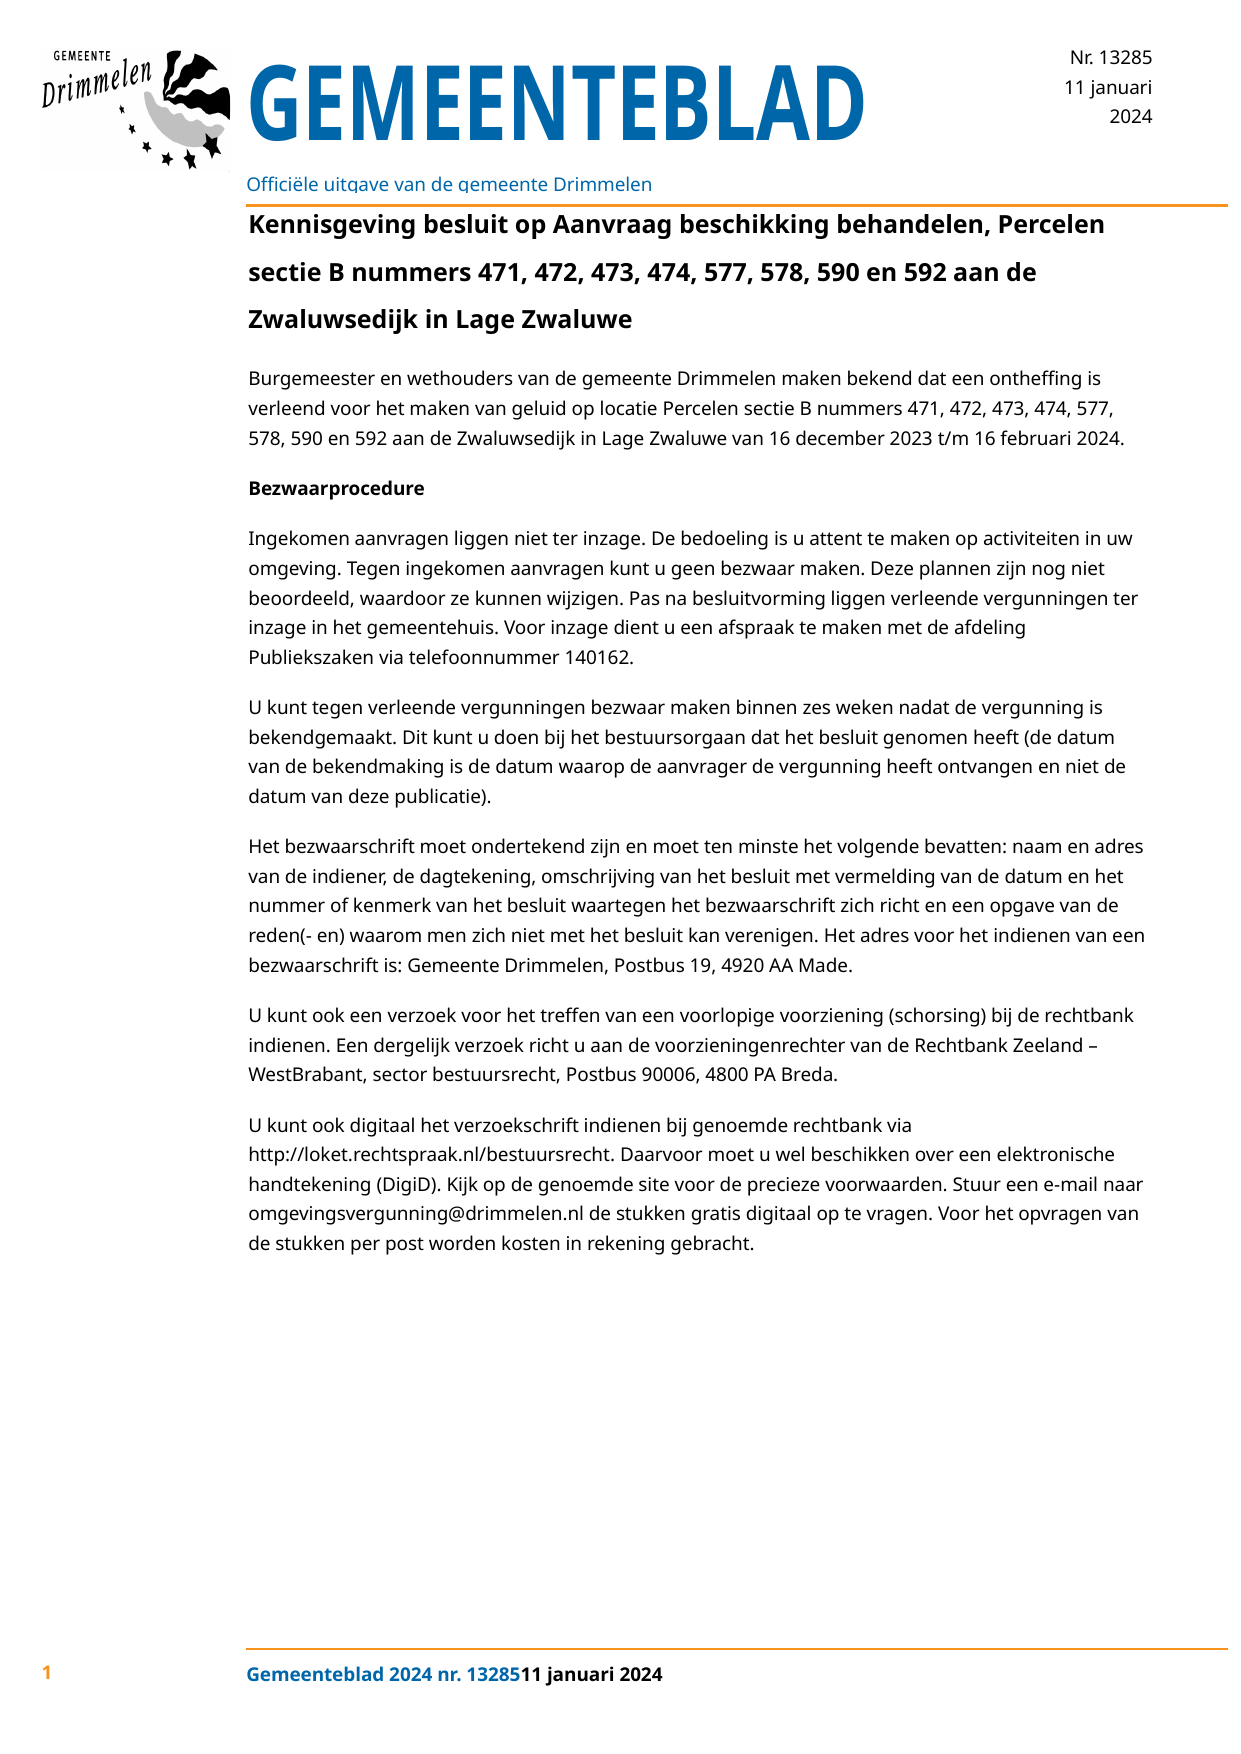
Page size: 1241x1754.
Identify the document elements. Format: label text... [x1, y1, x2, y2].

text U kunt ook een verzoek voor het treffen van een voorlopige voorziening (schorsing) bij de rechtbank indienen. Een dergelijk verzoek richt u aan de voorzieningenrechter van de Rechtbank Zeeland – WestBrabant, sector bestuursrecht, Postbus 90006, 4800 PA Breda. [248, 1002, 1152, 1087]
text Kennisgeving besluit op Aanvraag beschikking behandelen, Percelen sectie B nummers 471, 472, 473, 474, 577, 578, 590 en 592 aan de Zwaluwsedijk in Lage Zwaluwe [248, 207, 1152, 336]
text U kunt tegen verleende vergunningen bezwaar maken binnen zes weken nadat de vergunning is bekendgemaakt. Dit kunt u doen bij het bestuursorgaan dat het besluit genomen heeft (de datum van de bekendmaking is de datum waarop de aanvrager de vergunning heeft ontvangen en niet de datum van deze publicatie). [248, 694, 1152, 809]
text Het bezwaarschrift moet ondertekend zijn en moet ten minste het volgende bevatten: naam en adres van de indiener, de dagtekening, omschrijving van het besluit met vermelding van de datum en het nummer of kenmerk van het besluit waartegen het bezwaarschrift zich richt en een opgave van de reden(- en) waarom men zich niet met het besluit kan verenigen. Het adres voor het indienen van een bezwaarschrift is: Gemeente Drimmelen, Postbus 19, 4920 AA Made. [248, 833, 1152, 977]
text Ingekomen aanvragen liggen niet ter inzage. De bedoeling is u attent te maken op activiteiten in uw omgeving. Tegen ingekomen aanvragen kunt u geen bezwaar maken. Deze plannen zijn nog niet beoordeeld, waardoor ze kunnen wijzigen. Pas na besluitvorming liggen verleende vergunningen ter inzage in het gemeentehuis. Voor inzage dient u een afspraak te maken met de afdeling Publiekszaken via telefoonnummer 140162. [248, 526, 1152, 669]
text Bezwaarprocedure [248, 475, 1152, 501]
picture [41, 47, 231, 172]
text U kunt ook digitaal het verzoekschrift indienen bij genoemde rechtbank via http://loket.rechtspraak.nl/bestuursrecht. Daarvoor moet u wel beschikken over een elektronische handtekening (DigiD). Kijk op de genoemde site voor de precieze voorwaarden. Stuur een e-mail naar omgevingsvergunning@drimmelen.nl de stukken gratis digitaal op te vragen. Voor het opvragen van de stukken per post worden kosten in rekening gebracht. [248, 1112, 1152, 1256]
text Burgemeester en wethouders van de gemeente Drimmelen maken bekend dat een ontheffing is verleend voor het maken van geluid op locatie Percelen sectie B nummers 471, 472, 473, 474, 577, 578, 590 en 592 aan de Zwaluwsedijk in Lage Zwaluwe van 16 december 2023 t/m 16 februari 2024. [248, 366, 1152, 450]
